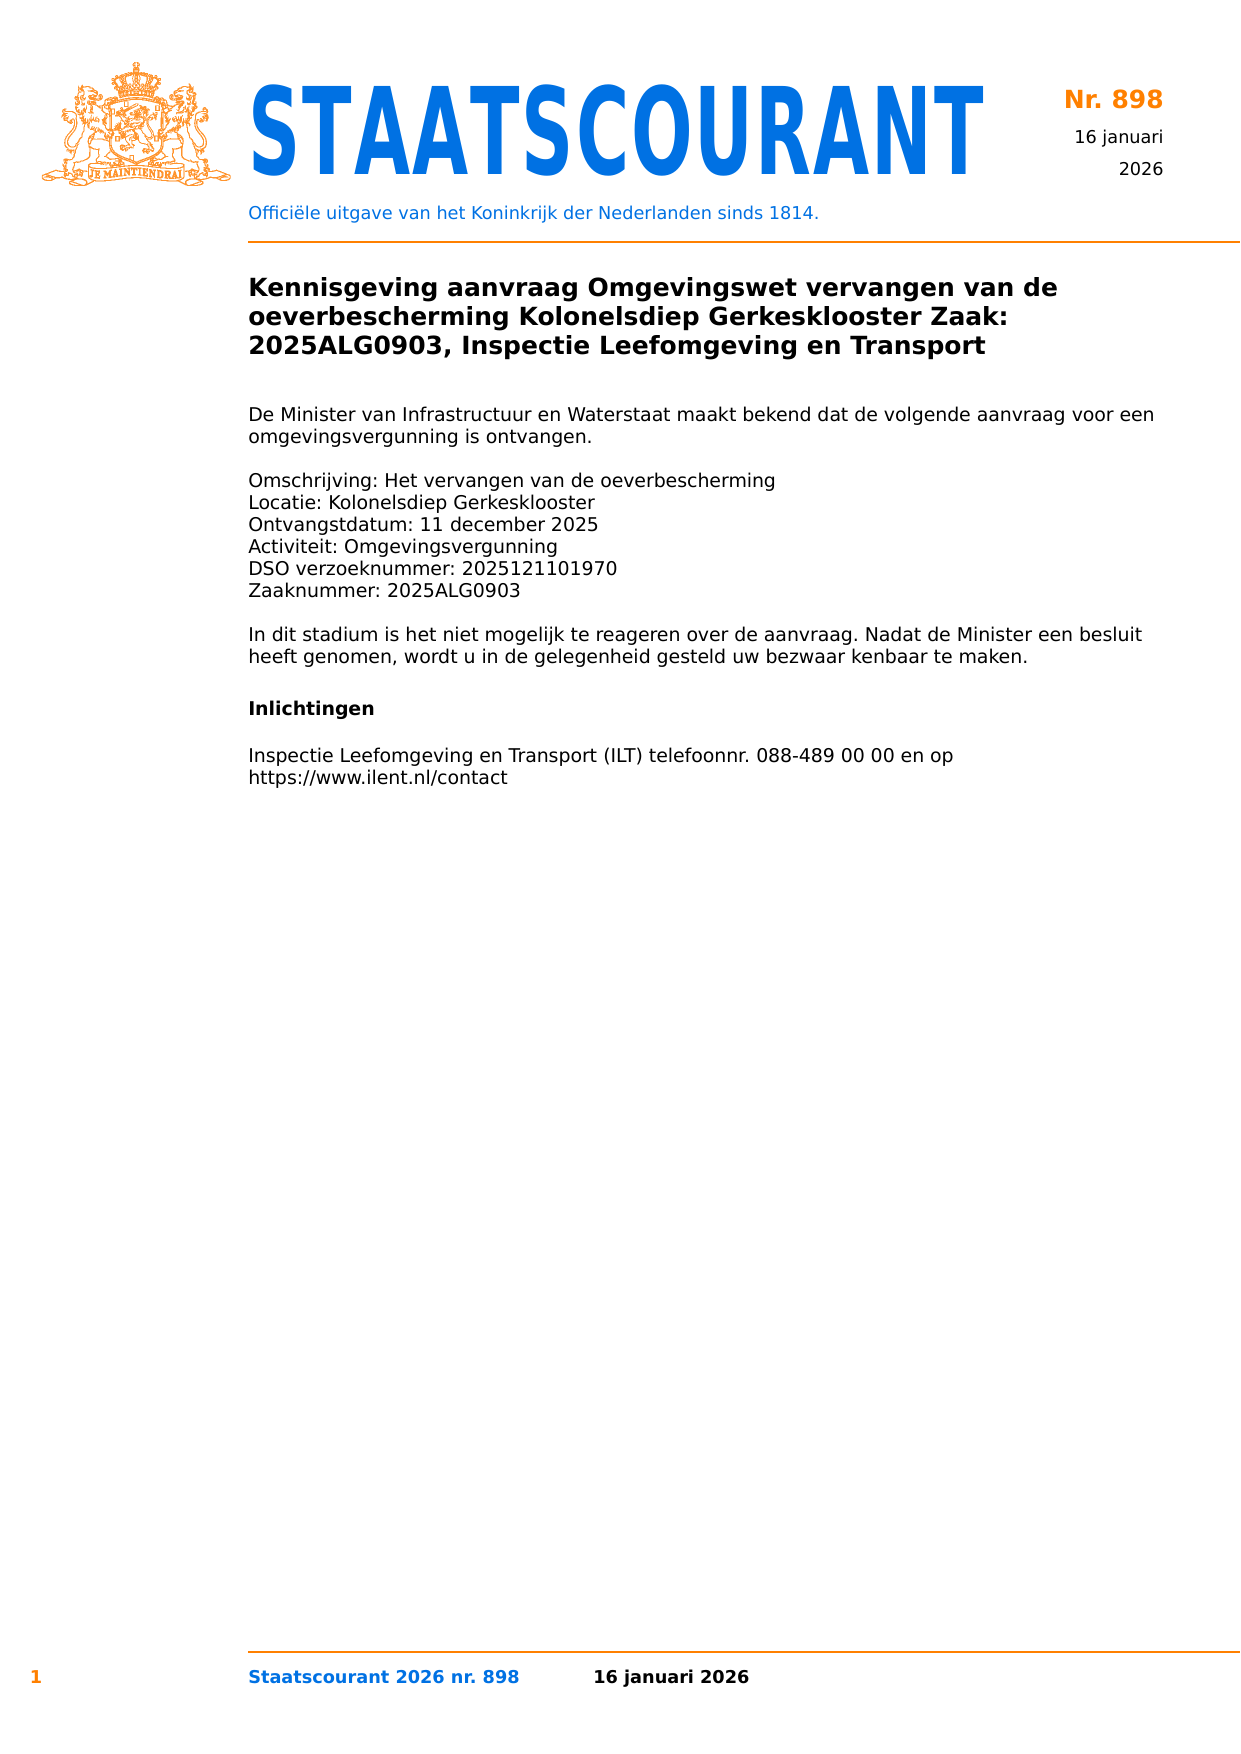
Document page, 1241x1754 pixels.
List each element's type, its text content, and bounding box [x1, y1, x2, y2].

table_header STAATSCOURANT [248, 62, 998, 203]
text Inspectie Leefomgeving en Transport (ILT) telefoonnr. 088-489 00 00 en op https://www.ilent.nl/contact [248, 745, 1163, 789]
text Ontvangstdatum: 11 december 2025 [248, 514, 1163, 536]
table_cell 2026 [998, 153, 1240, 203]
text Activiteit: Omgevingsvergunning [248, 536, 1163, 558]
table_header [25, 62, 248, 241]
text In dit stadium is het niet mogelijk te reageren over de aanvraag. Nadat de Minister een besluit heeft genomen, wordt u in de gelegenheid gesteld uw bezwaar kenbaar te maken. [248, 624, 1163, 668]
picture [41, 62, 231, 186]
text Omschrijving: Het vervangen van de oeverbescherming [248, 470, 1163, 492]
table_header Nr. 898 [998, 62, 1240, 121]
table_cell Officiële uitgave van het Koninkrijk der Nederlanden sinds 1814. [248, 203, 1240, 241]
text Zaaknummer: 2025ALG0903 [248, 580, 1163, 602]
text Locatie: Kolonelsdiep Gerkesklooster [248, 492, 1163, 514]
table_cell 16 januari [998, 121, 1240, 153]
subtitle Inlichtingen [248, 698, 1163, 720]
subtitle Kennisgeving aanvraag Omgevingswet vervangen van de oeverbescherming Kolonelsdiep Gerkesklooster Zaak: 2025ALG0903, Inspectie Leefomgeving en Transport [248, 273, 1163, 361]
text De Minister van Infrastructuur en Waterstaat maakt bekend dat de volgende aanvraag voor een omgevingsvergunning is ontvangen. [248, 404, 1163, 448]
text DSO verzoeknummer: 2025121101970 [248, 558, 1163, 580]
